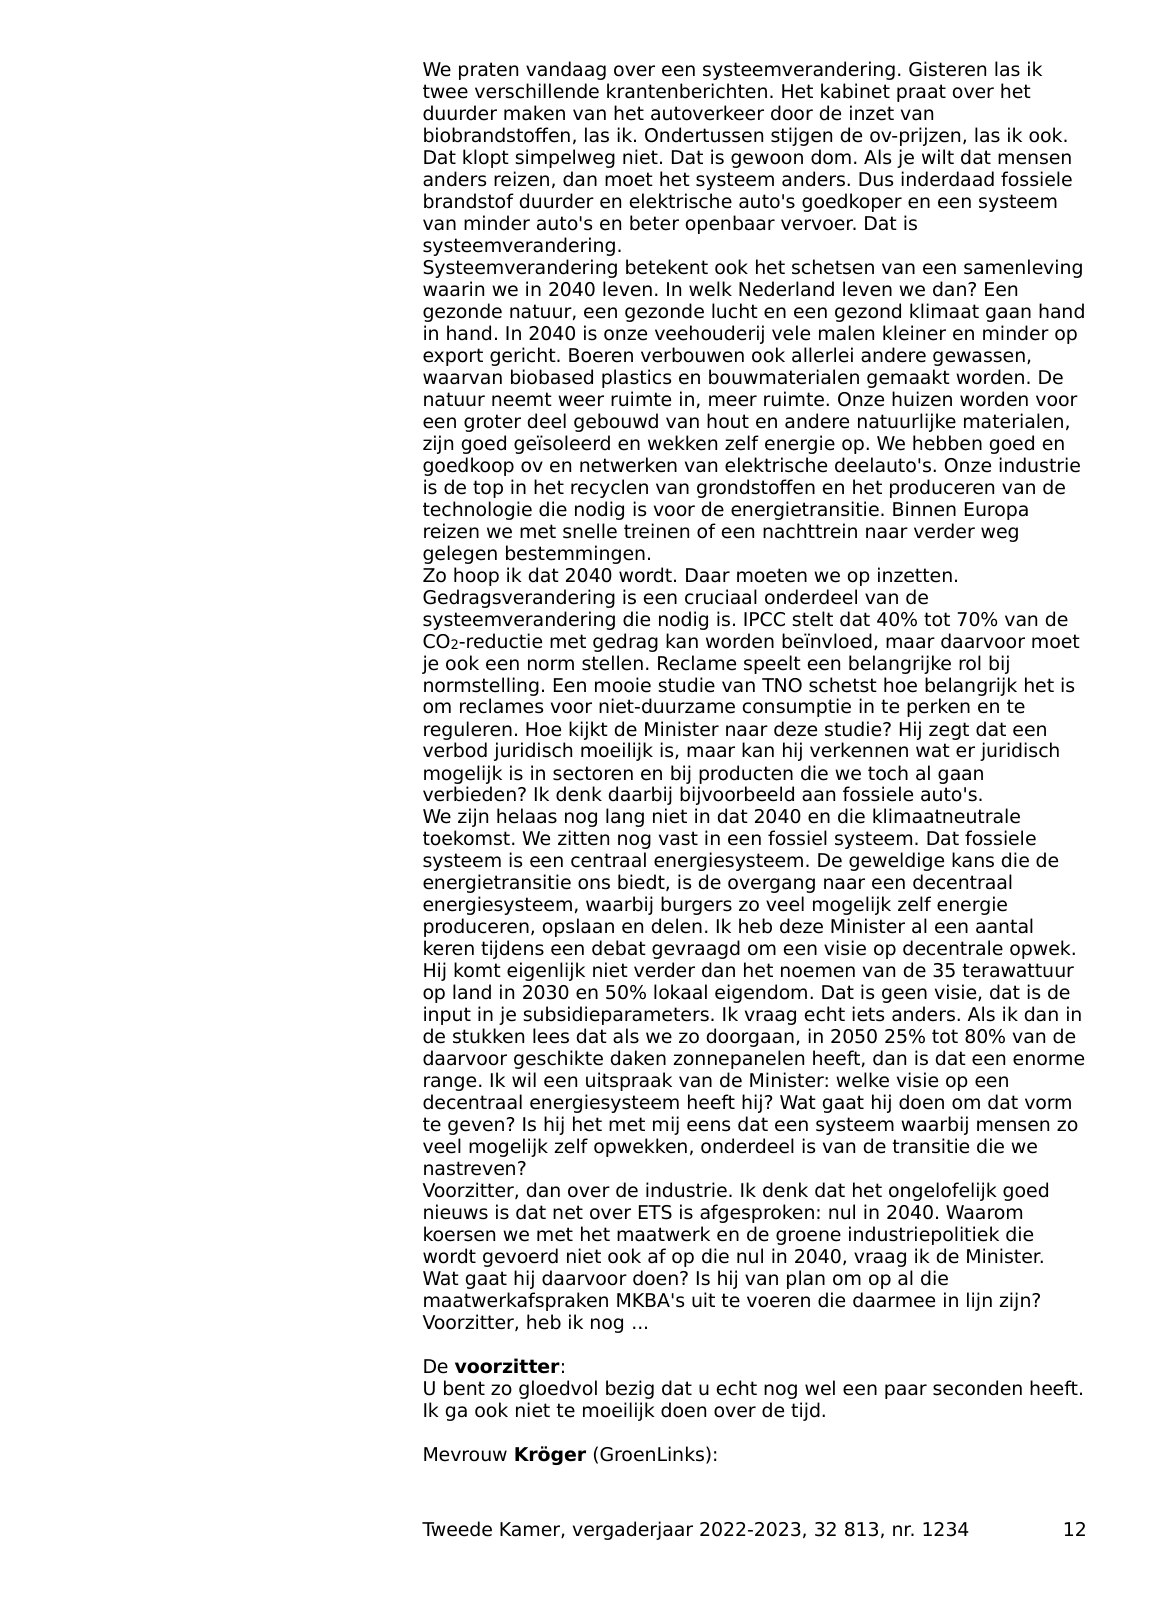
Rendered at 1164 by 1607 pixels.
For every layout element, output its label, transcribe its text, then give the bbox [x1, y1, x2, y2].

text Zo hoop ik dat 2040 wordt. Daar moeten we op inzetten. Gedragsverandering is een cruciaal onderdeel van de systeemverandering die nodig is. IPCC stelt dat 40% tot 70% van de CO2-reductie met gedrag kan worden beïnvloed, maar daarvoor moet je ook een norm stellen. Reclame speelt een belangrijke rol bij normstelling. Een mooie studie van TNO schetst hoe belangrijk het is om reclames voor niet-duurzame consumptie in te perken en te reguleren. Hoe kijkt de Minister naar deze studie? Hij zegt dat een verbod juridisch moeilijk is, maar kan hij verkennen wat er juridisch mogelijk is in sectoren en bij producten die we toch al gaan verbieden? Ik denk daarbij bijvoorbeeld aan fossiele auto's. [422, 564, 1087, 806]
text De voorzitter: [422, 1356, 1087, 1378]
text Voorzitter, dan over de industrie. Ik denk dat het ongelofelijk goed nieuws is dat net over ETS is afgesproken: nul in 2040. Waarom koersen we met het maatwerk en de groene industriepolitiek die wordt gevoerd niet ook af op die nul in 2040, vraag ik de Minister. Wat gaat hij daarvoor doen? Is hij van plan om op al die maatwerkafspraken MKBA's uit te voeren die daarmee in lijn zijn? [422, 1180, 1087, 1312]
text U bent zo gloedvol bezig dat u echt nog wel een paar seconden heeft. Ik ga ook niet te moeilijk doen over de tijd. [422, 1378, 1087, 1422]
text We praten vandaag over een systeemverandering. Gisteren las ik twee verschillende krantenberichten. Het kabinet praat over het duurder maken van het autoverkeer door de inzet van biobrandstoffen, las ik. Ondertussen stijgen de ov-prijzen, las ik ook. Dat klopt simpelweg niet. Dat is gewoon dom. Als je wilt dat mensen anders reizen, dan moet het systeem anders. Dus inderdaad fossiele brandstof duurder en elektrische auto's goedkoper en een systeem van minder auto's en beter openbaar vervoer. Dat is systeemverandering. [422, 59, 1087, 257]
text Mevrouw Kröger (GroenLinks): [422, 1444, 1087, 1466]
text Voorzitter, heb ik nog ... [422, 1312, 1087, 1334]
text We zijn helaas nog lang niet in dat 2040 en die klimaatneutrale toekomst. We zitten nog vast in een fossiel systeem. Dat fossiele systeem is een centraal energiesysteem. De geweldige kans die de energietransitie ons biedt, is de overgang naar een decentraal energiesysteem, waarbij burgers zo veel mogelijk zelf energie produceren, opslaan en delen. Ik heb deze Minister al een aantal keren tijdens een debat gevraagd om een visie op decentrale opwek. Hij komt eigenlijk niet verder dan het noemen van de 35 terawattuur op land in 2030 en 50% lokaal eigendom. Dat is geen visie, dat is de input in je subsidieparameters. Ik vraag echt iets anders. Als ik dan in de stukken lees dat als we zo doorgaan, in 2050 25% tot 80% van de daarvoor geschikte daken zonnepanelen heeft, dan is dat een enorme range. Ik wil een uitspraak van de Minister: welke visie op een decentraal energiesysteem heeft hij? Wat gaat hij doen om dat vorm te geven? Is hij het met mij eens dat een systeem waarbij mensen zo veel mogelijk zelf opwekken, onderdeel is van de transitie die we nastreven? [422, 806, 1087, 1180]
text Systeemverandering betekent ook het schetsen van een samenleving waarin we in 2040 leven. In welk Nederland leven we dan? Een gezonde natuur, een gezonde lucht en een gezond klimaat gaan hand in hand. In 2040 is onze veehouderij vele malen kleiner en minder op export gericht. Boeren verbouwen ook allerlei andere gewassen, waarvan biobased plastics en bouwmaterialen gemaakt worden. De natuur neemt weer ruimte in, meer ruimte. Onze huizen worden voor een groter deel gebouwd van hout en andere natuurlijke materialen, zijn goed geïsoleerd en wekken zelf energie op. We hebben goed en goedkoop ov en netwerken van elektrische deelauto's. Onze industrie is de top in het recyclen van grondstoffen en het produceren van de technologie die nodig is voor de energietransitie. Binnen Europa reizen we met snelle treinen of een nachttrein naar verder weg gelegen bestemmingen. [422, 257, 1087, 564]
